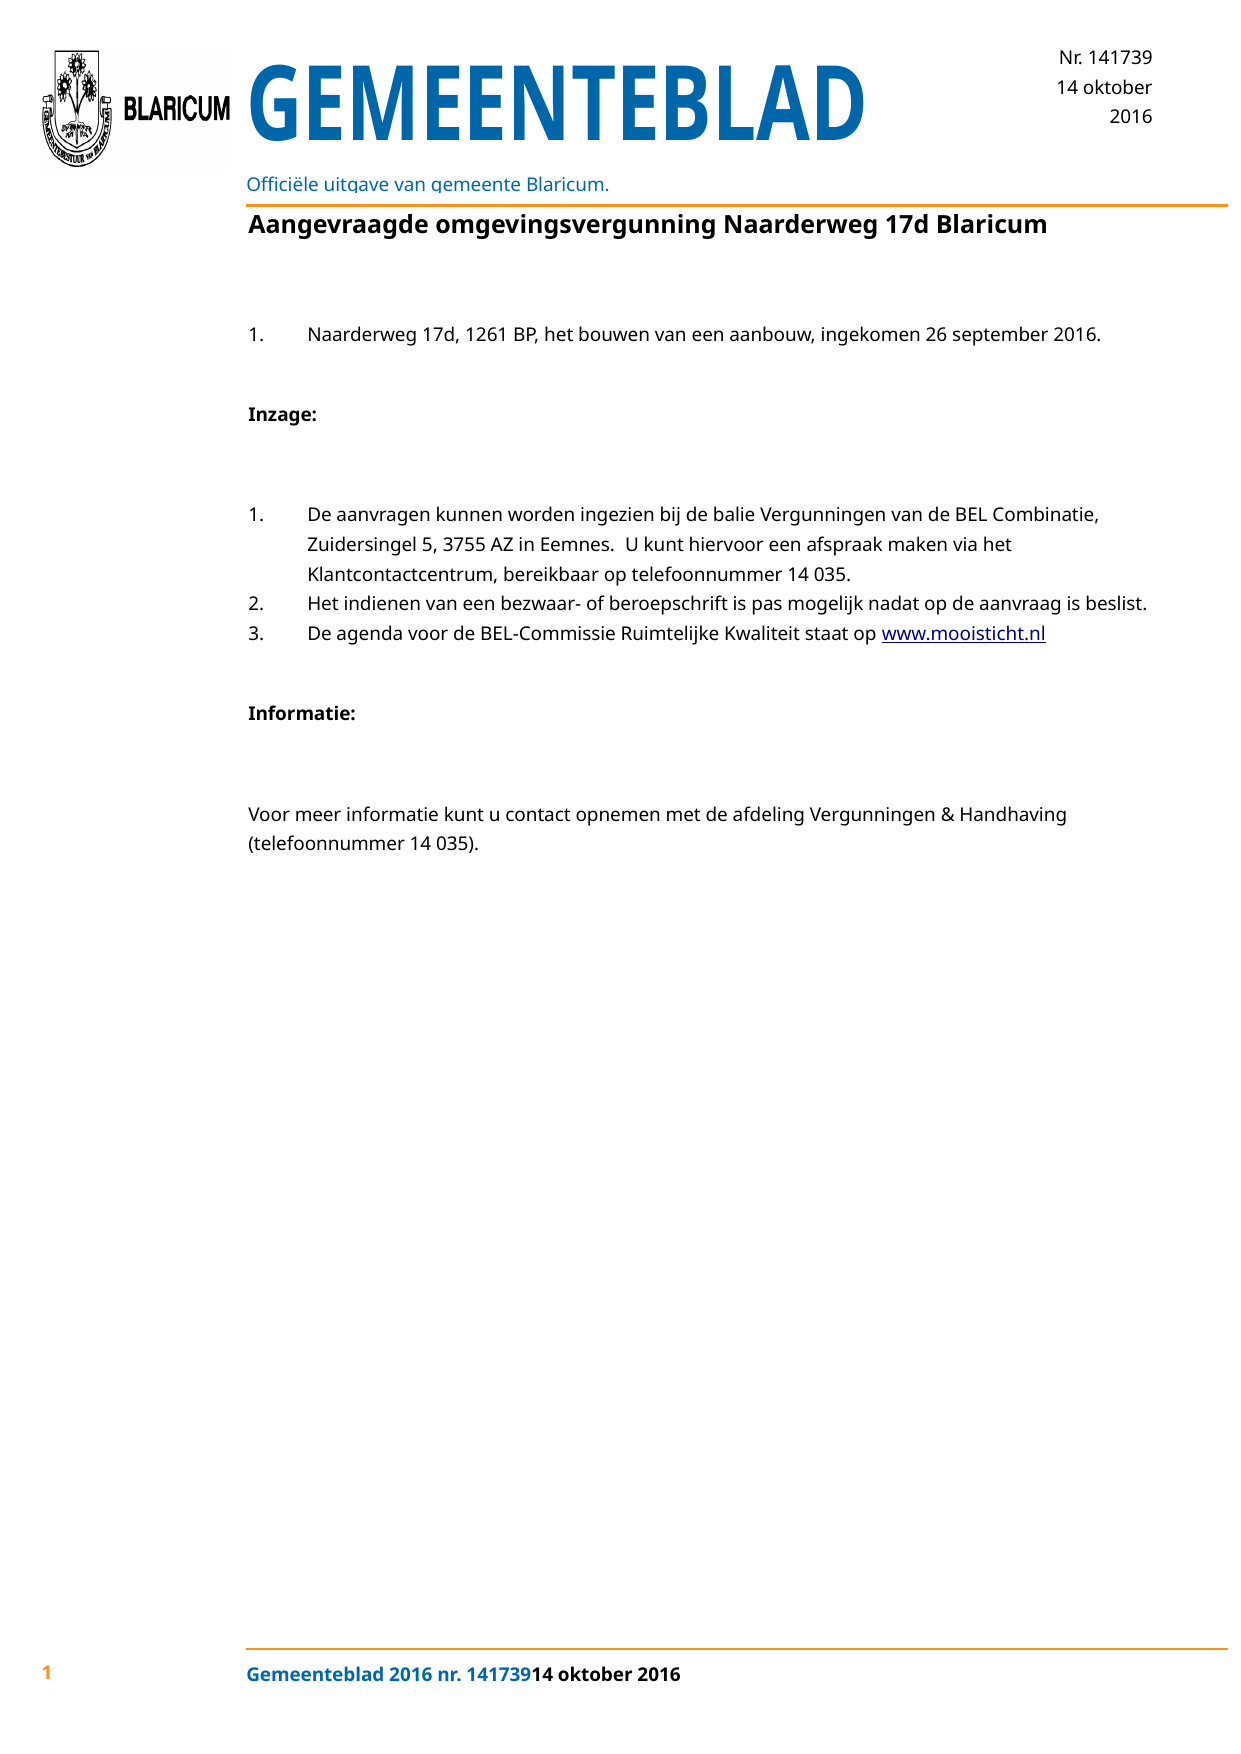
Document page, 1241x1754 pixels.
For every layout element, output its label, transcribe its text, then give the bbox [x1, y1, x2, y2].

list De agenda voor de BEL-Commissie Ruimtelijke Kwaliteit staat op www.mooisticht.nl [248, 620, 1152, 646]
text Aangevraagde omgevingsvergunning Naarderweg 17d Blaricum [248, 207, 1152, 241]
list De aanvragen kunnen worden ingezien bij de balie Vergunningen van de BEL Combinatie, Zuidersingel 5, 3755 AZ in Eemnes. U kunt hiervoor een afspraak maken via het Klantcontactcentrum, bereikbaar op telefoonnummer 14 035. [248, 502, 1152, 586]
text Inzage: [248, 401, 1152, 426]
picture [41, 47, 231, 172]
text Informatie: [248, 700, 1152, 726]
list Het indienen van een bezwaar- of beroepschrift is pas mogelijk nadat op de aanvraag is beslist. [248, 590, 1152, 616]
list Naarderweg 17d, 1261 BP, het bouwen van een aanbouw, ingekomen 26 september 2016. [248, 321, 1152, 346]
text Voor meer informatie kunt u contact opnemen met de afdeling Vergunningen & Handhaving (telefoonnummer 14 035). [248, 801, 1152, 856]
